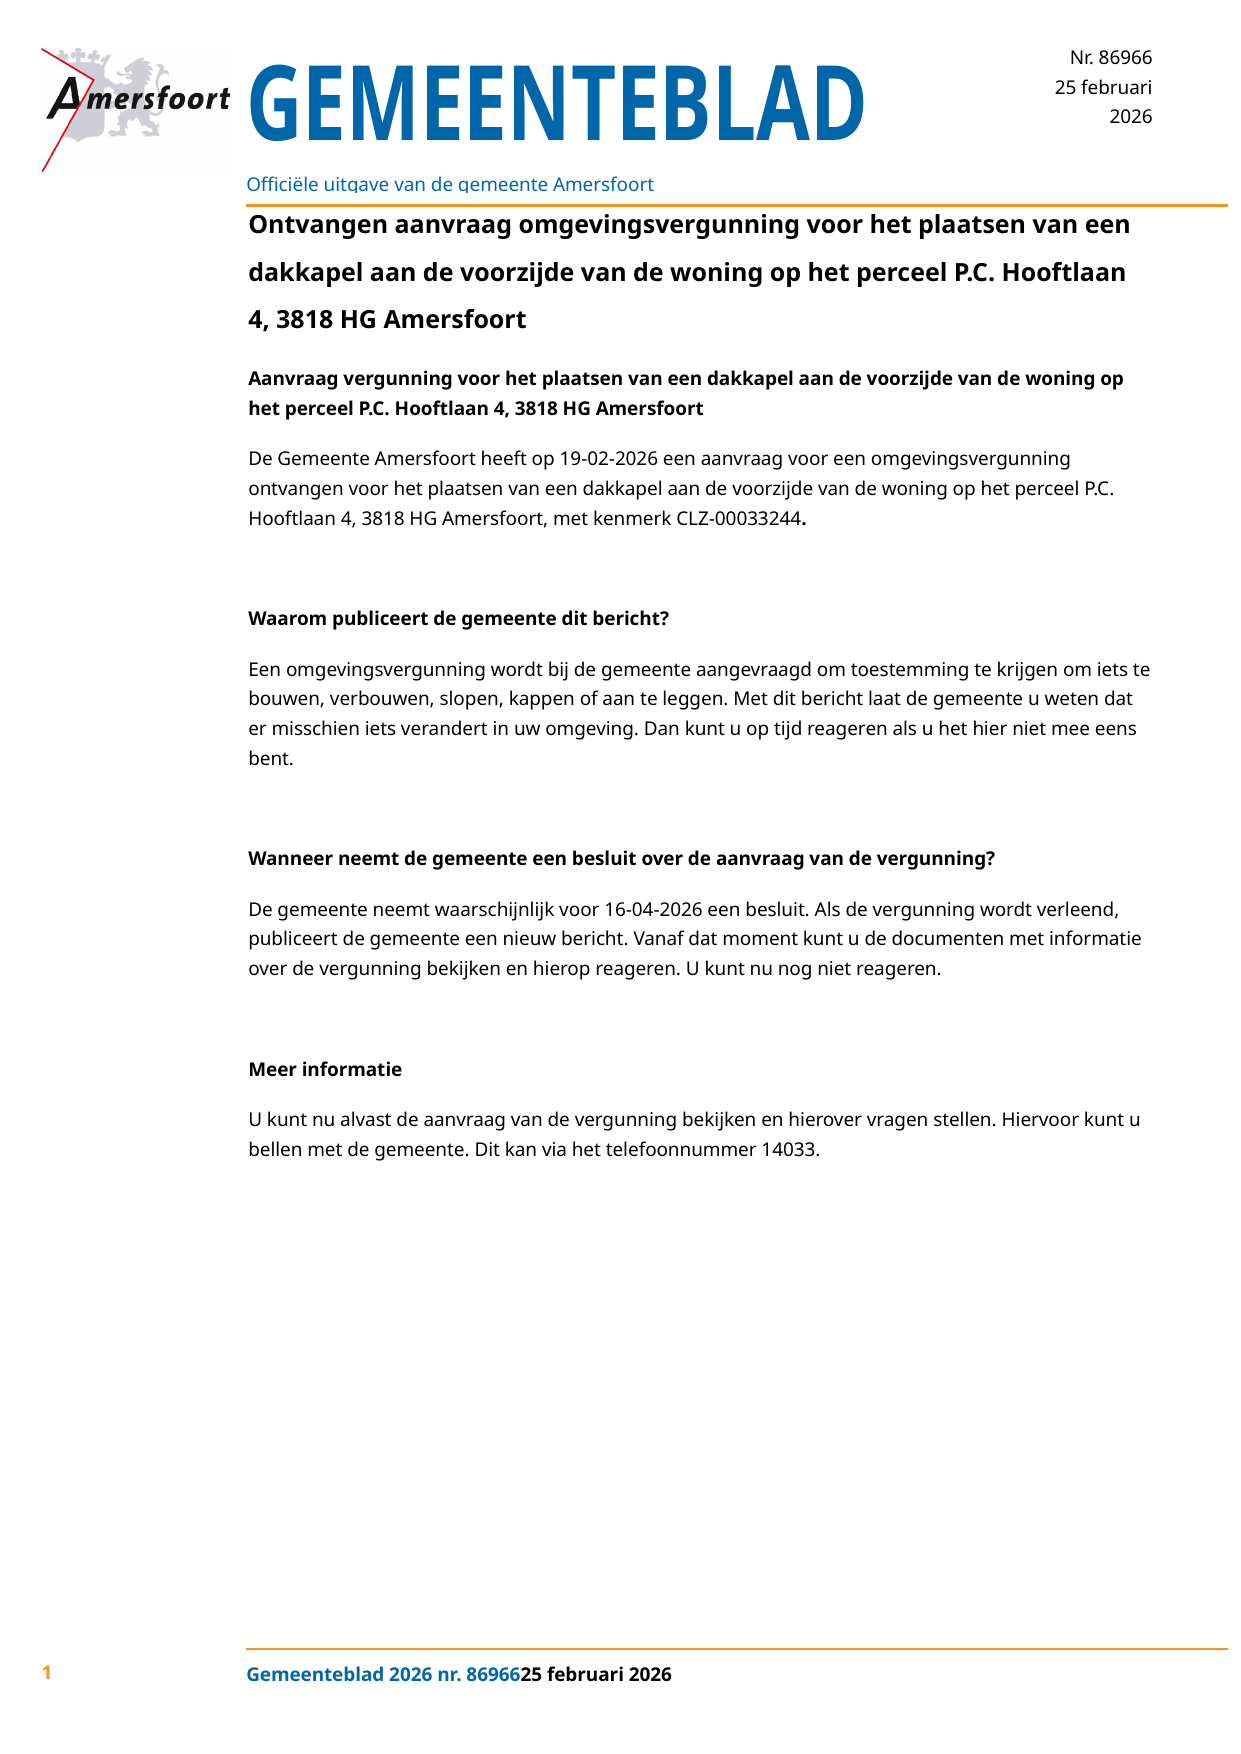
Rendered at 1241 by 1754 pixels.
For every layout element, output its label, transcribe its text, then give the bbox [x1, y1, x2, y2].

text Aanvraag vergunning voor het plaatsen van een dakkapel aan de voorzijde van de woning op het perceel P.C. Hooftlaan 4, 3818 HG Amersfoort [248, 366, 1152, 421]
text Waarom publiceert de gemeente dit bericht? [248, 606, 1152, 631]
text Ontvangen aanvraag omgevingsvergunning voor het plaatsen van een dakkapel aan de voorzijde van de woning op het perceel P.C. Hooftlaan 4, 3818 HG Amersfoort [248, 207, 1152, 336]
text Meer informatie [248, 1056, 1152, 1082]
text U kunt nu alvast de aanvraag van de vergunning bekijken en hierover vragen stellen. Hiervoor kunt u bellen met de gemeente. Dit kan via het telefoonnummer 14033. [248, 1106, 1152, 1162]
text De Gemeente Amersfoort heeft op 19-02-2026 een aanvraag voor een omgevingsvergunning ontvangen voor het plaatsen van een dakkapel aan de voorzijde van de woning op het perceel P.C. Hooftlaan 4, 3818 HG Amersfoort, met kenmerk CLZ-00033244. [248, 446, 1152, 530]
picture [41, 47, 231, 172]
text Wanneer neemt de gemeente een besluit over de aanvraag van de vergunning? [248, 846, 1152, 871]
text De gemeente neemt waarschijnlijk voor 16-04-2026 een besluit. Als de vergunning wordt verleend, publiceert de gemeente een nieuw bericht. Vanaf dat moment kunt u de documenten met informatie over de vergunning bekijken en hierop reageren. U kunt nu nog niet reageren. [248, 896, 1152, 981]
text Een omgevingsvergunning wordt bij de gemeente aangevraagd om toestemming te krijgen om iets te bouwen, verbouwen, slopen, kappen of aan te leggen. Met dit bericht laat de gemeente u weten dat er misschien iets verandert in uw omgeving. Dan kunt u op tijd reageren als u het hier niet mee eens bent. [248, 656, 1152, 770]
